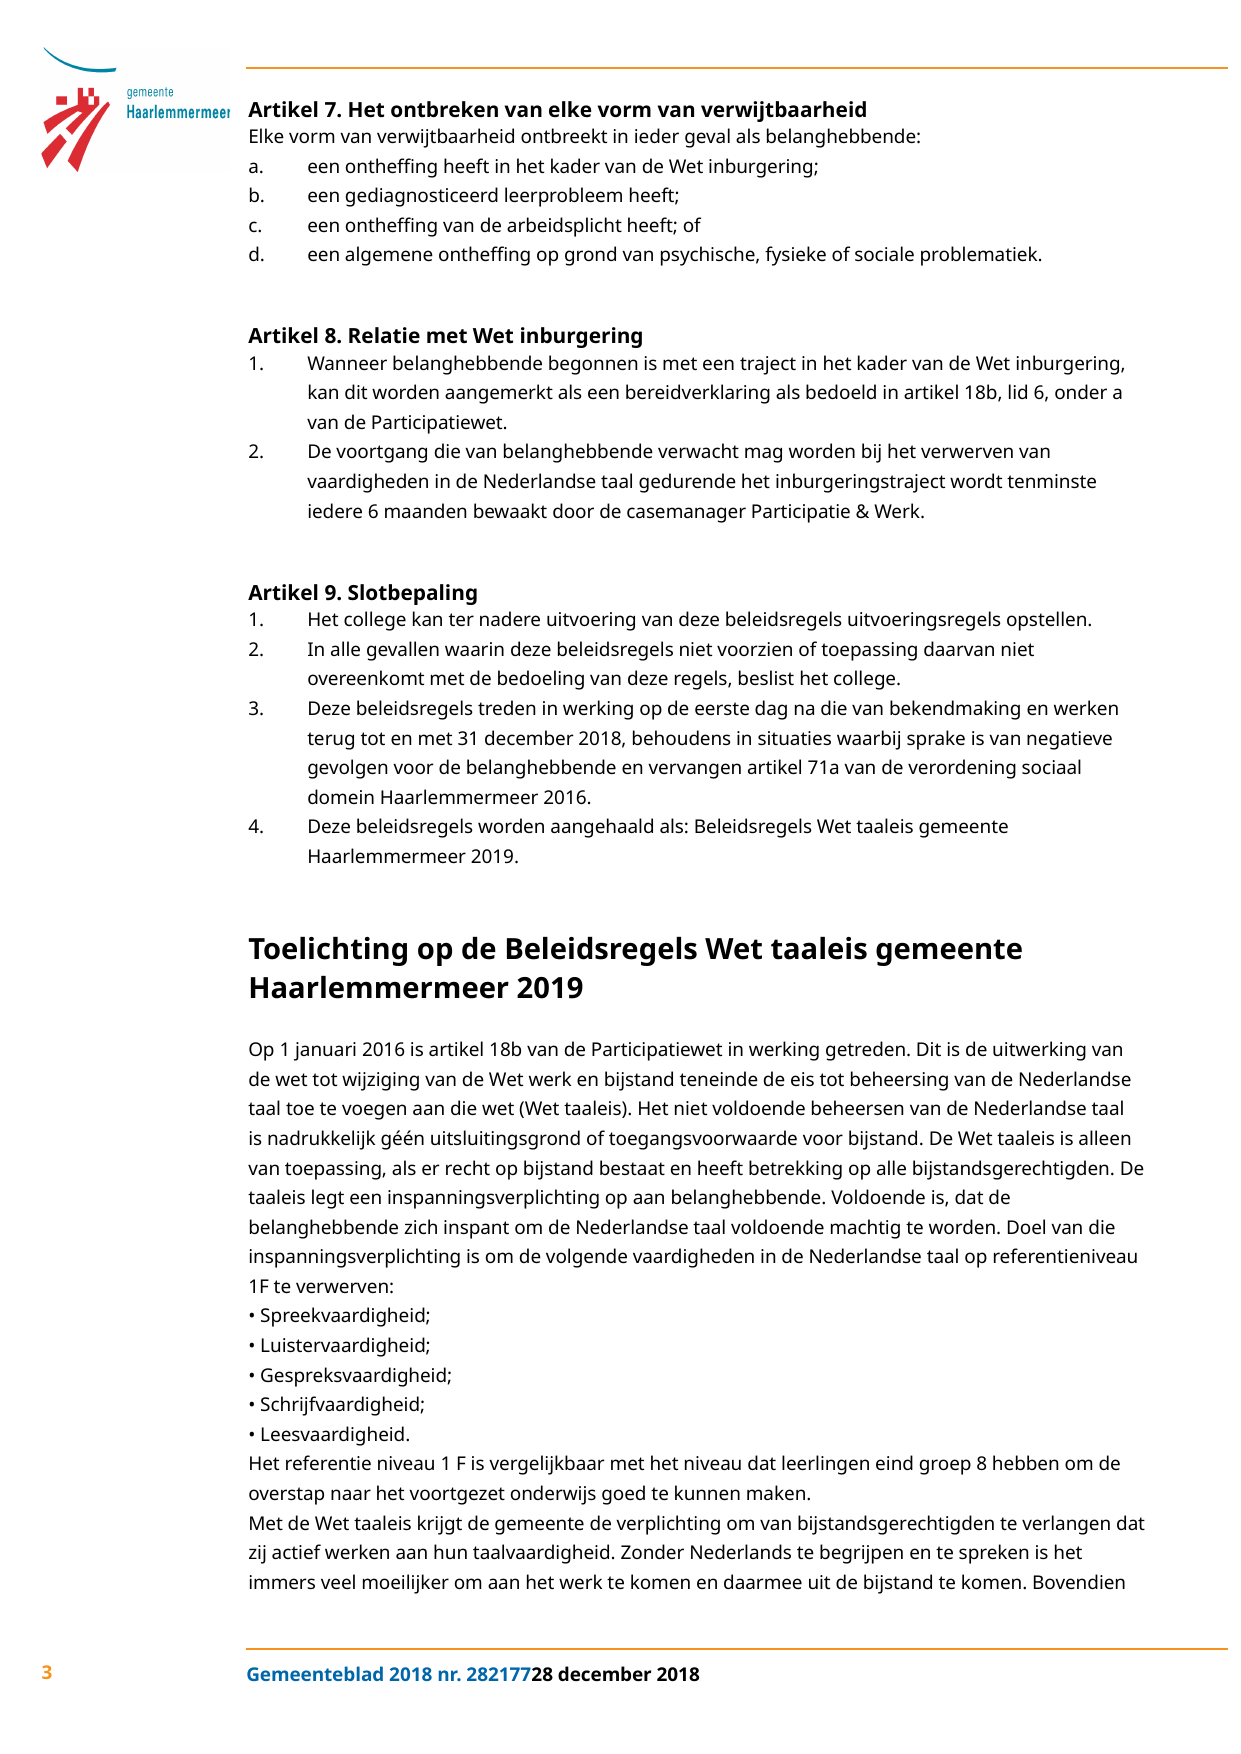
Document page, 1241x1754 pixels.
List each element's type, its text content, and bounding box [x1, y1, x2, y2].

list Wanneer belanghebbende begonnen is met een traject in het kader van de Wet inburgering, kan dit worden aangemerkt als een bereidverklaring als bedoeld in artikel 18b, lid 6, onder a van de Participatiewet. [248, 350, 1152, 435]
list In alle gevallen waarin deze beleidsregels niet voorzien of toepassing daarvan niet overeenkomt met de bedoeling van deze regels, beslist het college. [248, 636, 1152, 691]
list een ontheffing heeft in het kader van de Wet inburgering; [248, 153, 1152, 178]
text Elke vorm van verwijtbaarheid ontbreekt in ieder geval als belanghebbende: [248, 123, 1152, 149]
text Artikel 8. Relatie met Wet inburgering [248, 322, 1152, 350]
picture [41, 47, 231, 172]
text overstap naar het voortgezet onderwijs goed te kunnen maken. [248, 1480, 1152, 1506]
list een gediagnosticeerd leerprobleem heeft; [248, 182, 1152, 208]
text • Schrijfvaardigheid; [248, 1391, 1152, 1417]
text Artikel 9. Slotbepaling [248, 578, 1152, 606]
text Het referentie niveau 1 F is vergelijkbaar met het niveau dat leerlingen eind groep 8 hebben om de [248, 1451, 1152, 1476]
list een ontheffing van de arbeidsplicht heeft; of [248, 212, 1152, 238]
text taaleis legt een inspanningsverplichting op aan belanghebbende. Voldoende is, dat de [248, 1184, 1152, 1210]
text • Leesvaardigheid. [248, 1421, 1152, 1447]
list De voortgang die van belanghebbende verwacht mag worden bij het verwerven van vaardigheden in de Nederlandse taal gedurende het inburgeringstraject wordt tenminste iedere 6 maanden bewaakt door de casemanager Participatie & Werk. [248, 439, 1152, 524]
text • Gespreksvaardigheid; [248, 1362, 1152, 1388]
text Op 1 januari 2016 is artikel 18b van de Participatiewet in werking getreden. Dit is de uitwerking van [248, 1036, 1152, 1062]
text is nadrukkelijk géén uitsluitingsgrond of toegangsvoorwaarde voor bijstand. De Wet taaleis is alleen [248, 1125, 1152, 1151]
text • Spreekvaardigheid; [248, 1303, 1152, 1328]
text • Luistervaardigheid; [248, 1332, 1152, 1358]
text belanghebbende zich inspant om de Nederlandse taal voldoende machtig te worden. Doel van die [248, 1214, 1152, 1240]
text Met de Wet taaleis krijgt de gemeente de verplichting om van bijstandsgerechtigden te verlangen dat [248, 1510, 1152, 1536]
text Toelichting op de Beleidsregels Wet taaleis gemeente Haarlemmermeer 2019 [248, 928, 1152, 1007]
list Deze beleidsregels treden in werking op de eerste dag na die van bekendmaking en werken terug tot en met 31 december 2018, behoudens in situaties waarbij sprake is van negatieve gevolgen voor de belanghebbende en vervangen artikel 71a van de verordening sociaal domein Haarlemmermeer 2016. [248, 695, 1152, 809]
text 1F te verwerven: [248, 1273, 1152, 1299]
list een algemene ontheffing op grond van psychische, fysieke of sociale problematiek. [248, 242, 1152, 267]
text zij actief werken aan hun taalvaardigheid. Zonder Nederlands te begrijpen en te spreken is het [248, 1539, 1152, 1565]
text immers veel moeilijker om aan het werk te komen en daarmee uit de bijstand te komen. Bovendien [248, 1569, 1152, 1595]
list Deze beleidsregels worden aangehaald als: Beleidsregels Wet taaleis gemeente Haarlemmermeer 2019. [248, 813, 1152, 869]
text taal toe te voegen aan die wet (Wet taaleis). Het niet voldoende beheersen van de Nederlandse taal [248, 1096, 1152, 1121]
text inspanningsverplichting is om de volgende vaardigheden in de Nederlandse taal op referentieniveau [248, 1243, 1152, 1269]
text Artikel 7. Het ontbreken van elke vorm van verwijtbaarheid [248, 95, 1152, 123]
text van toepassing, als er recht op bijstand bestaat en heeft betrekking op alle bijstandsgerechtigden. De [248, 1155, 1152, 1181]
list Het college kan ter nadere uitvoering van deze beleidsregels uitvoeringsregels opstellen. [248, 606, 1152, 632]
text de wet tot wijziging van de Wet werk en bijstand teneinde de eis tot beheersing van de Nederlandse [248, 1066, 1152, 1092]
